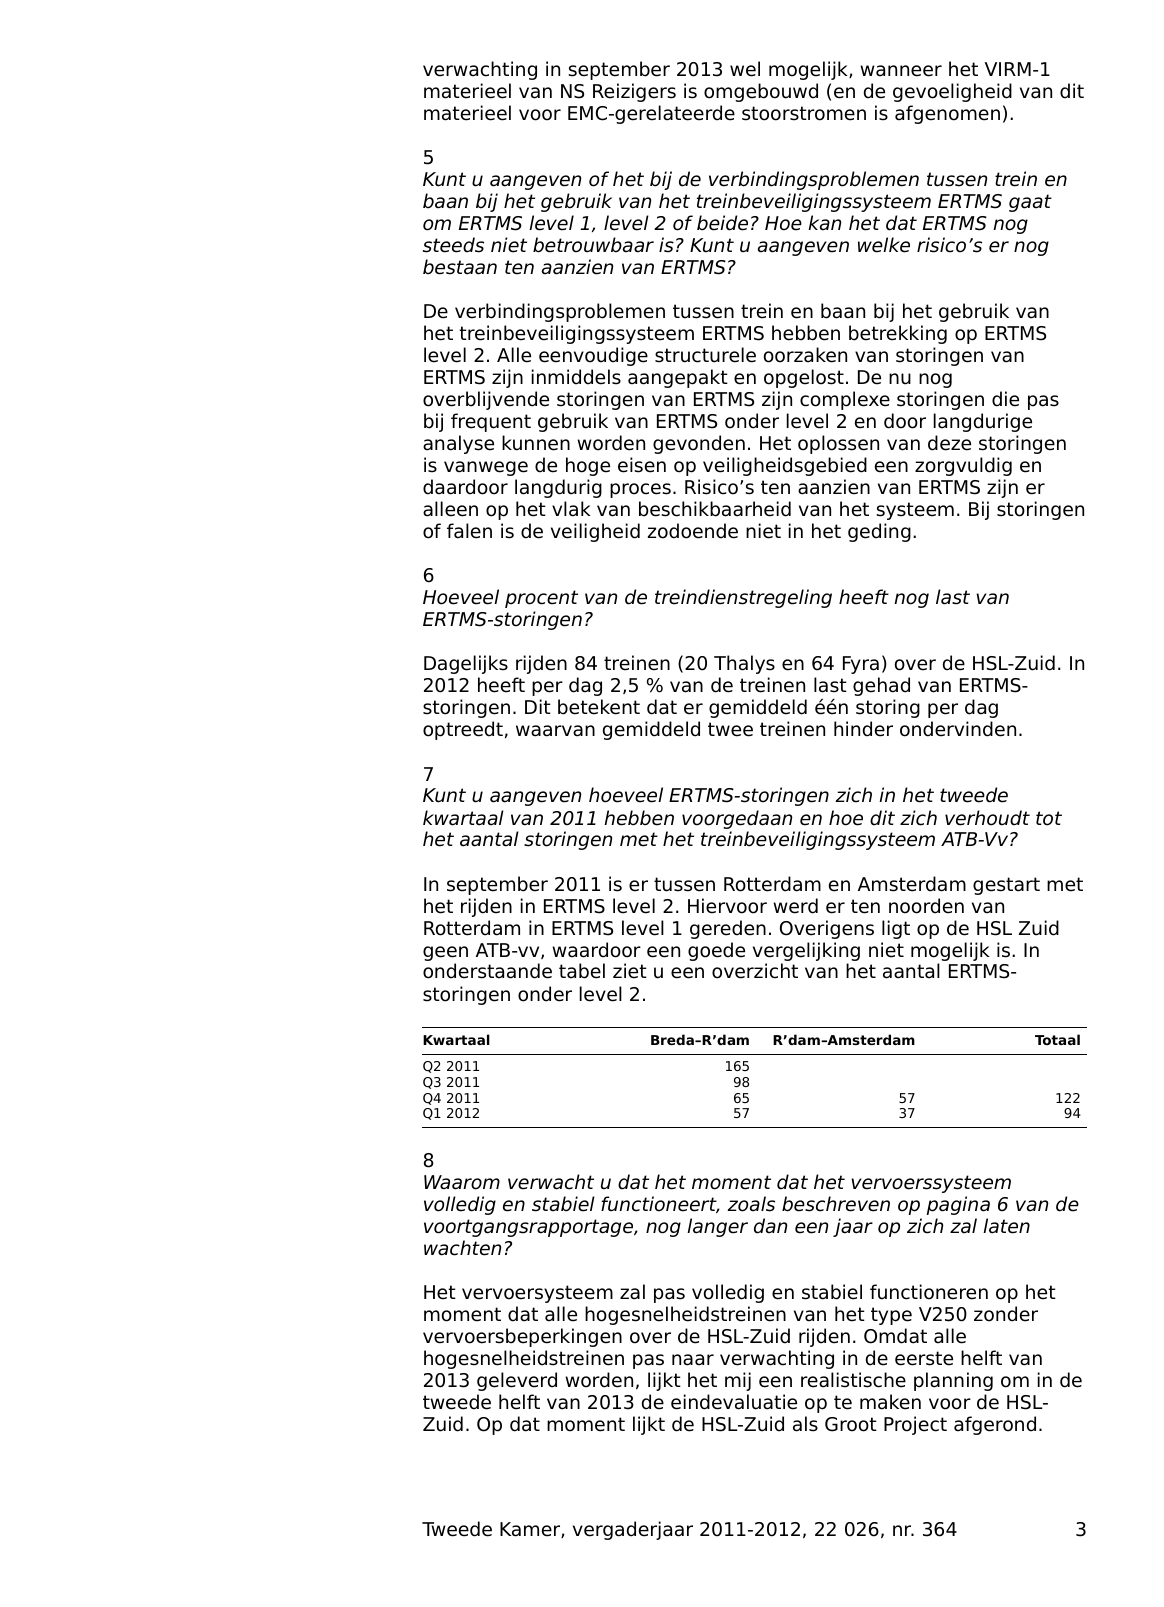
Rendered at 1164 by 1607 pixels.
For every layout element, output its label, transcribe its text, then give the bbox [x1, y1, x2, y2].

text De verbindingsproblemen tussen trein en baan bij het gebruik van het treinbeveiligingssysteem ERTMS hebben betrekking op ERTMS level 2. Alle eenvoudige structurele oorzaken van storingen van ERTMS zijn inmiddels aangepakt en opgelost. De nu nog overblijvende storingen van ERTMS zijn complexe storingen die pas bij frequent gebruik van ERTMS onder level 2 en door langdurige analyse kunnen worden gevonden. Het oplossen van deze storingen is vanwege de hoge eisen op veiligheidsgebied een zorgvuldig en daardoor langdurig proces. Risico’s ten aanzien van ERTMS zijn er alleen op het vlak van beschikbaarheid van het systeem. Bij storingen of falen is de veiligheid zodoende niet in het geding. [422, 301, 1087, 543]
text 8 [422, 1150, 1087, 1172]
table_cell 57 [756, 1091, 921, 1106]
table_header Breda–R’dam [591, 1028, 756, 1053]
table_header Totaal [921, 1028, 1087, 1053]
table_cell 37 [756, 1106, 921, 1127]
table_header Kwartaal [422, 1028, 591, 1053]
table_cell 165 [591, 1055, 756, 1075]
table_cell 57 [591, 1106, 756, 1127]
table_cell [921, 1075, 1087, 1091]
table_cell 65 [591, 1091, 756, 1106]
text 7 [422, 763, 1087, 785]
table_cell [921, 1055, 1087, 1075]
table_cell [756, 1055, 921, 1075]
table_cell Q4 2011 [422, 1091, 591, 1106]
table_cell Q1 2012 [422, 1106, 591, 1127]
table_cell Q3 2011 [422, 1075, 591, 1091]
table_header R’dam–Amsterdam [756, 1028, 921, 1053]
text Kunt u aangeven of het bij de verbindingsproblemen tussen trein en baan bij het gebruik van het treinbeveiligingssysteem ERTMS gaat om ERTMS level 1, level 2 of beide? Hoe kan het dat ERTMS nog steeds niet betrouwbaar is? Kunt u aangeven welke risico’s er nog bestaan ten aanzien van ERTMS? [422, 169, 1087, 279]
table_cell 94 [921, 1106, 1087, 1127]
table_cell [756, 1075, 921, 1091]
text Dagelijks rijden 84 treinen (20 Thalys en 64 Fyra) over de HSL-Zuid. In 2012 heeft per dag 2,5 % van de treinen last gehad van ERTMS-storingen. Dit betekent dat er gemiddeld één storing per dag optreedt, waarvan gemiddeld twee treinen hinder ondervinden. [422, 653, 1087, 741]
text 5 [422, 147, 1087, 169]
text Waarom verwacht u dat het moment dat het vervoerssysteem volledig en stabiel functioneert, zoals beschreven op pagina 6 van de voortgangsrapportage, nog langer dan een jaar op zich zal laten wachten? [422, 1172, 1087, 1260]
text Kunt u aangeven hoeveel ERTMS-storingen zich in het tweede kwartaal van 2011 hebben voorgedaan en hoe dit zich verhoudt tot het aantal storingen met het treinbeveiligingssysteem ATB-Vv? [422, 785, 1087, 851]
text verwachting in september 2013 wel mogelijk, wanneer het VIRM-1 materieel van NS Reizigers is omgebouwd (en de gevoeligheid van dit materieel voor EMC-gerelateerde stoorstromen is afgenomen). [422, 59, 1087, 125]
table_cell 122 [921, 1091, 1087, 1106]
text Het vervoersysteem zal pas volledig en stabiel functioneren op het moment dat alle hogesnelheidstreinen van het type V250 zonder vervoersbeperkingen over de HSL-Zuid rijden. Omdat alle hogesnelheidstreinen pas naar verwachting in de eerste helft van 2013 geleverd worden, lijkt het mij een realistische planning om in de tweede helft van 2013 de eindevaluatie op te maken voor de HSL-Zuid. Op dat moment lijkt de HSL-Zuid als Groot Project afgerond. [422, 1282, 1087, 1436]
table_cell Q2 2011 [422, 1055, 591, 1075]
table_cell 98 [591, 1075, 756, 1091]
text 6 [422, 565, 1087, 587]
text Hoeveel procent van de treindienstregeling heeft nog last van ERTMS-storingen? [422, 587, 1087, 631]
text In september 2011 is er tussen Rotterdam en Amsterdam gestart met het rijden in ERTMS level 2. Hiervoor werd er ten noorden van Rotterdam in ERTMS level 1 gereden. Overigens ligt op de HSL Zuid geen ATB-vv, waardoor een goede vergelijking niet mogelijk is. In onderstaande tabel ziet u een overzicht van het aantal ERTMS-storingen onder level 2. [422, 873, 1087, 1005]
